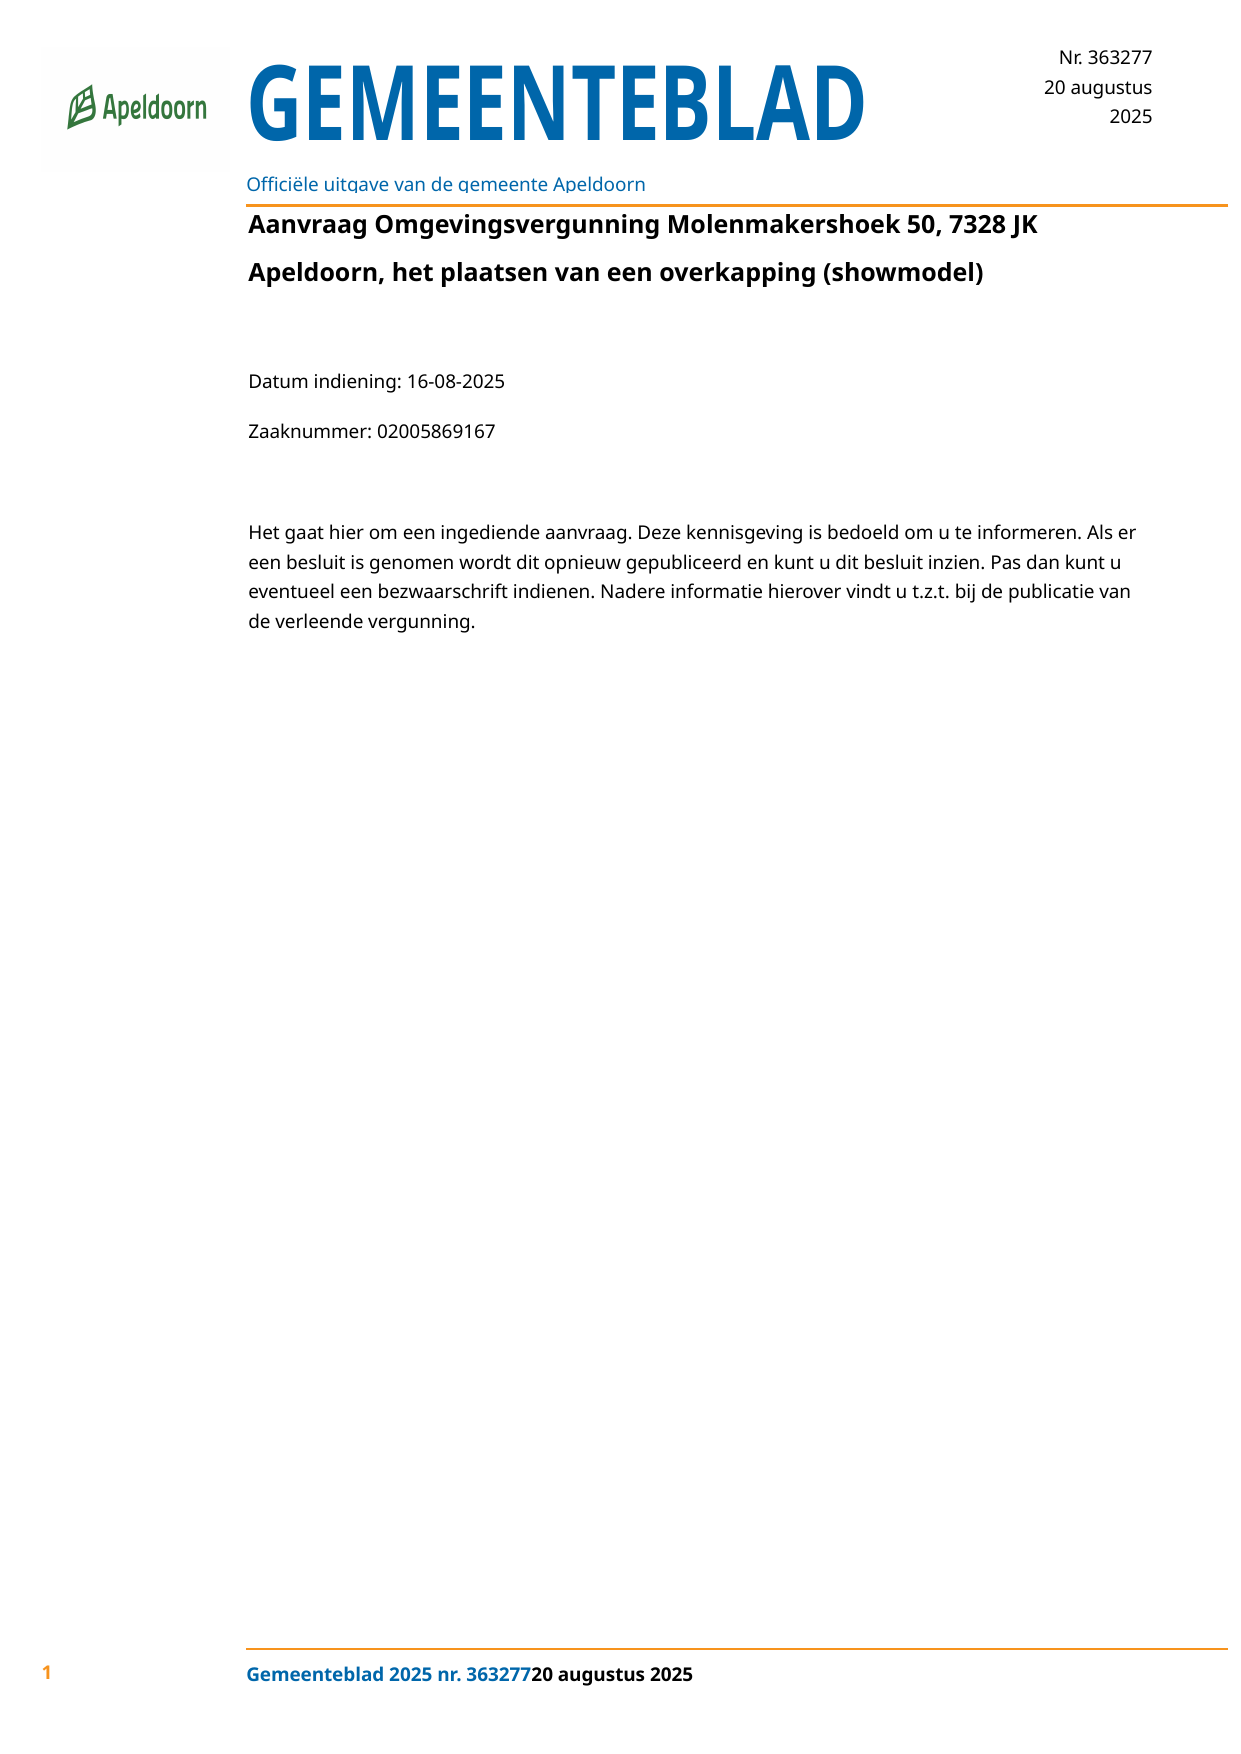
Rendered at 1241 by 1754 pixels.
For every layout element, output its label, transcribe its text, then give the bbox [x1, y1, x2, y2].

picture [41, 47, 231, 172]
text Aanvraag Omgevingsvergunning Molenmakershoek 50, 7328 JK Apeldoorn, het plaatsen van een overkapping (showmodel) [248, 207, 1152, 288]
text Zaaknummer: 02005869167 [248, 419, 1152, 444]
text Datum indiening: 16-08-2025 [248, 368, 1152, 394]
text Het gaat hier om een ingediende aanvraag. Deze kennisgeving is bedoeld om u te informeren. Als er een besluit is genomen wordt dit opnieuw gepubliceerd en kunt u dit besluit inzien. Pas dan kunt u eventueel een bezwaarschrift indienen. Nadere informatie hierover vindt u t.z.t. bij de publicatie van de verleende vergunning. [248, 519, 1152, 634]
